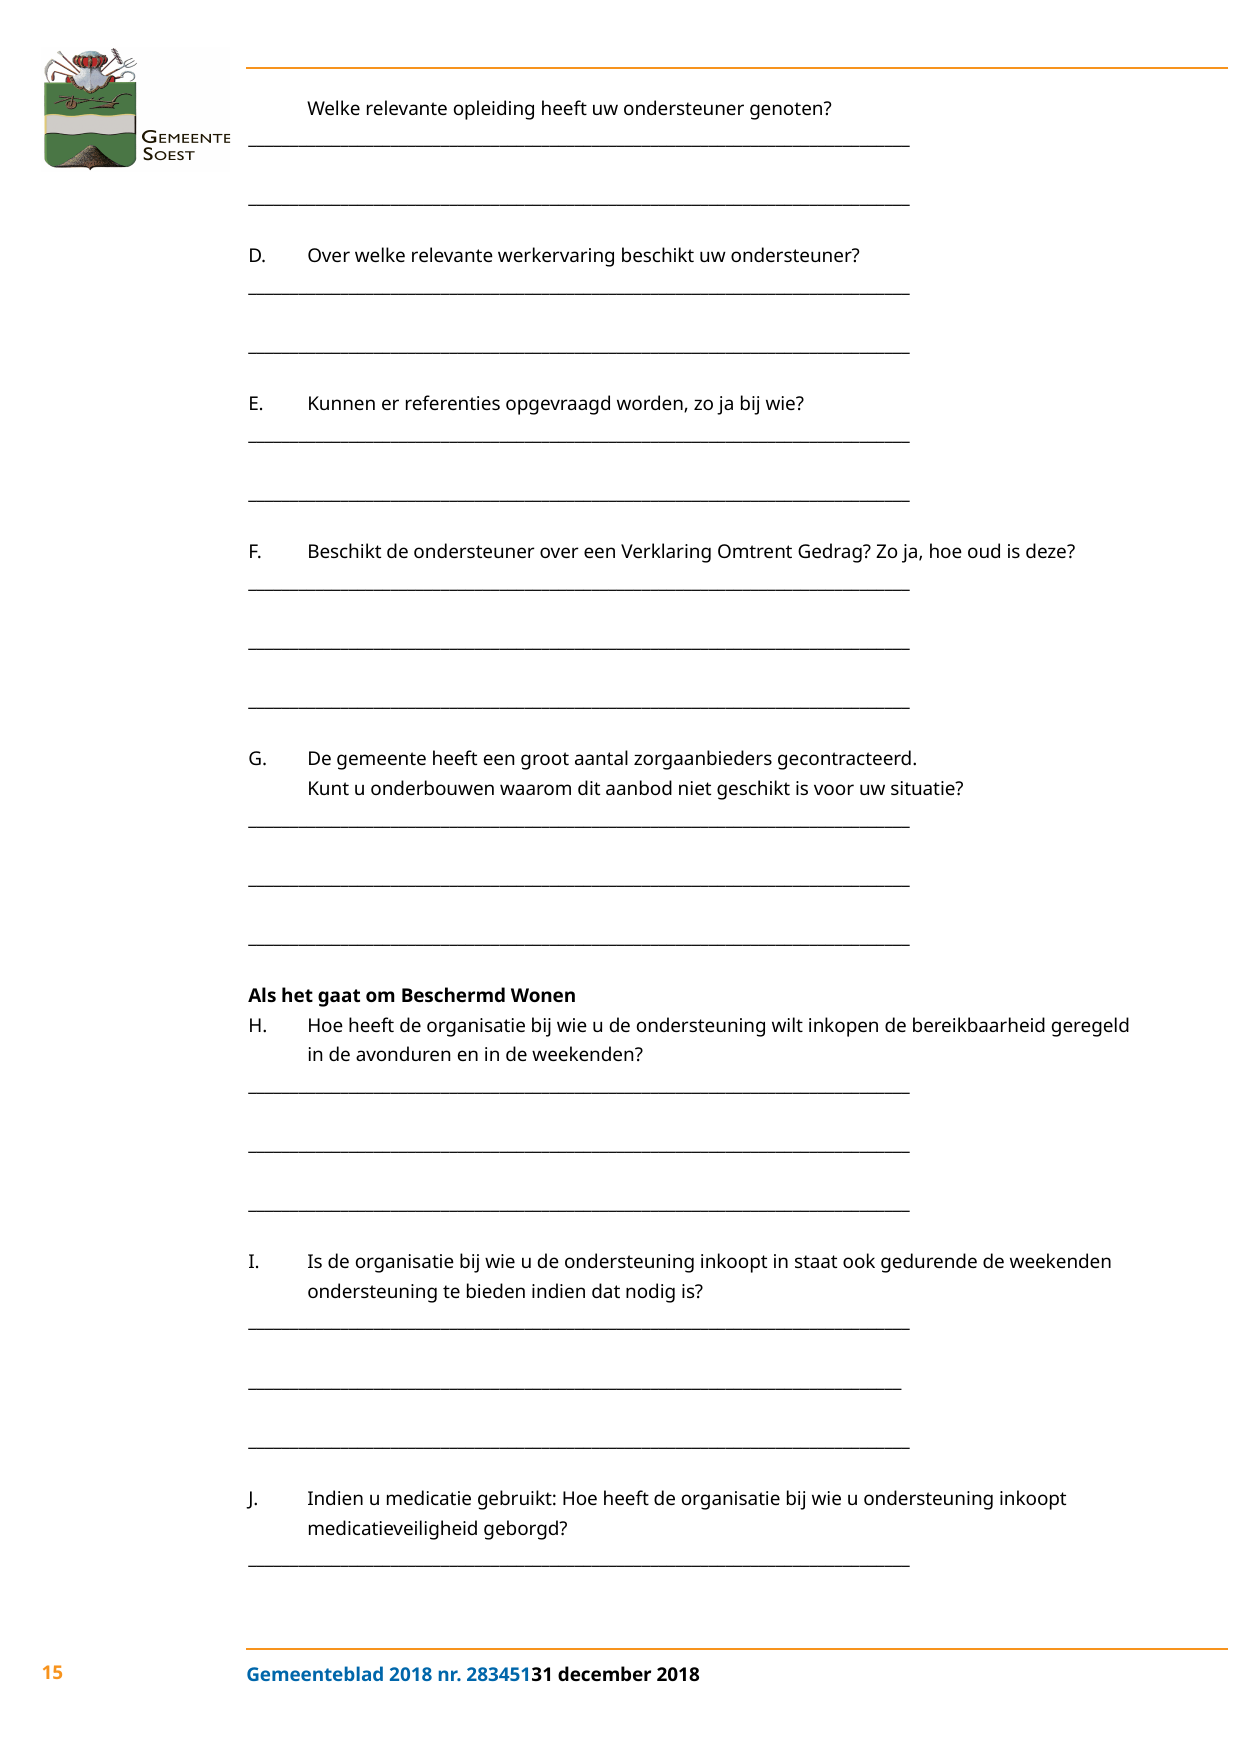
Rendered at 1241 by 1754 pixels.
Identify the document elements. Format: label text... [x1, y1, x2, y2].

text _______________________________________________________________________________ [248, 568, 1152, 594]
list Hoe heeft de organisatie bij wie u de ondersteuning wilt inkopen de bereikbaarheid geregeld in de avonduren en in de weekenden? [248, 1012, 1152, 1067]
text _______________________________________________________________________________ [248, 1130, 1152, 1156]
list Beschikt de ondersteuner over een Verklaring Omtrent Gedrag? Zo ja, hoe oud is deze? [248, 538, 1152, 564]
list De gemeente heeft een groot aantal zorgaanbieders gecontracteerd. [248, 746, 1152, 771]
text _______________________________________________________________________________ [248, 627, 1152, 653]
list Welke relevante opleiding heeft uw ondersteuner genoten? [248, 95, 1152, 121]
text Als het gaat om Beschermd Wonen [248, 982, 1152, 1008]
list Over welke relevante werkervaring beschikt uw ondersteuner? [248, 243, 1152, 268]
list Is de organisatie bij wie u de ondersteuning inkoopt in staat ook gedurende de weekenden ondersteuning te bieden indien dat nodig is? [248, 1248, 1152, 1304]
list Kunnen er referenties opgevraagd worden, zo ja bij wie? [248, 391, 1152, 416]
text _______________________________________________________________________________ [248, 183, 1152, 209]
text _______________________________________________________________________________ [248, 1544, 1152, 1570]
text _______________________________________________________________________________ [248, 420, 1152, 446]
text _______________________________________________________________________________ [248, 1189, 1152, 1215]
list Indien u medicatie gebruikt: Hoe heeft de organisatie bij wie u ondersteuning inkoopt medicatieveiligheid geborgd? [248, 1485, 1152, 1541]
list Kunt u onderbouwen waarom dit aanbod niet geschikt is voor uw situatie? [248, 775, 1152, 801]
text _______________________________________________________________________________ [248, 331, 1152, 357]
text _______________________________________________________________________________ [248, 124, 1152, 150]
text _______________________________________________________________________________ [248, 923, 1152, 949]
text _______________________________________________________________________________ [248, 1308, 1152, 1333]
text _______________________________________________________________________________ [248, 272, 1152, 298]
text _______________________________________________________________________________ [248, 1071, 1152, 1097]
text _______________________________________________________________________________ [248, 805, 1152, 831]
text _______________________________________________________________________________ [248, 1426, 1152, 1452]
text _______________________________________________________________________________ [248, 686, 1152, 712]
picture [41, 47, 231, 172]
text _______________________________________________________________________________ [248, 864, 1152, 890]
text _______________________________________________________________________________ [248, 479, 1152, 505]
text ______________________________________________________________________________ [248, 1367, 1152, 1393]
